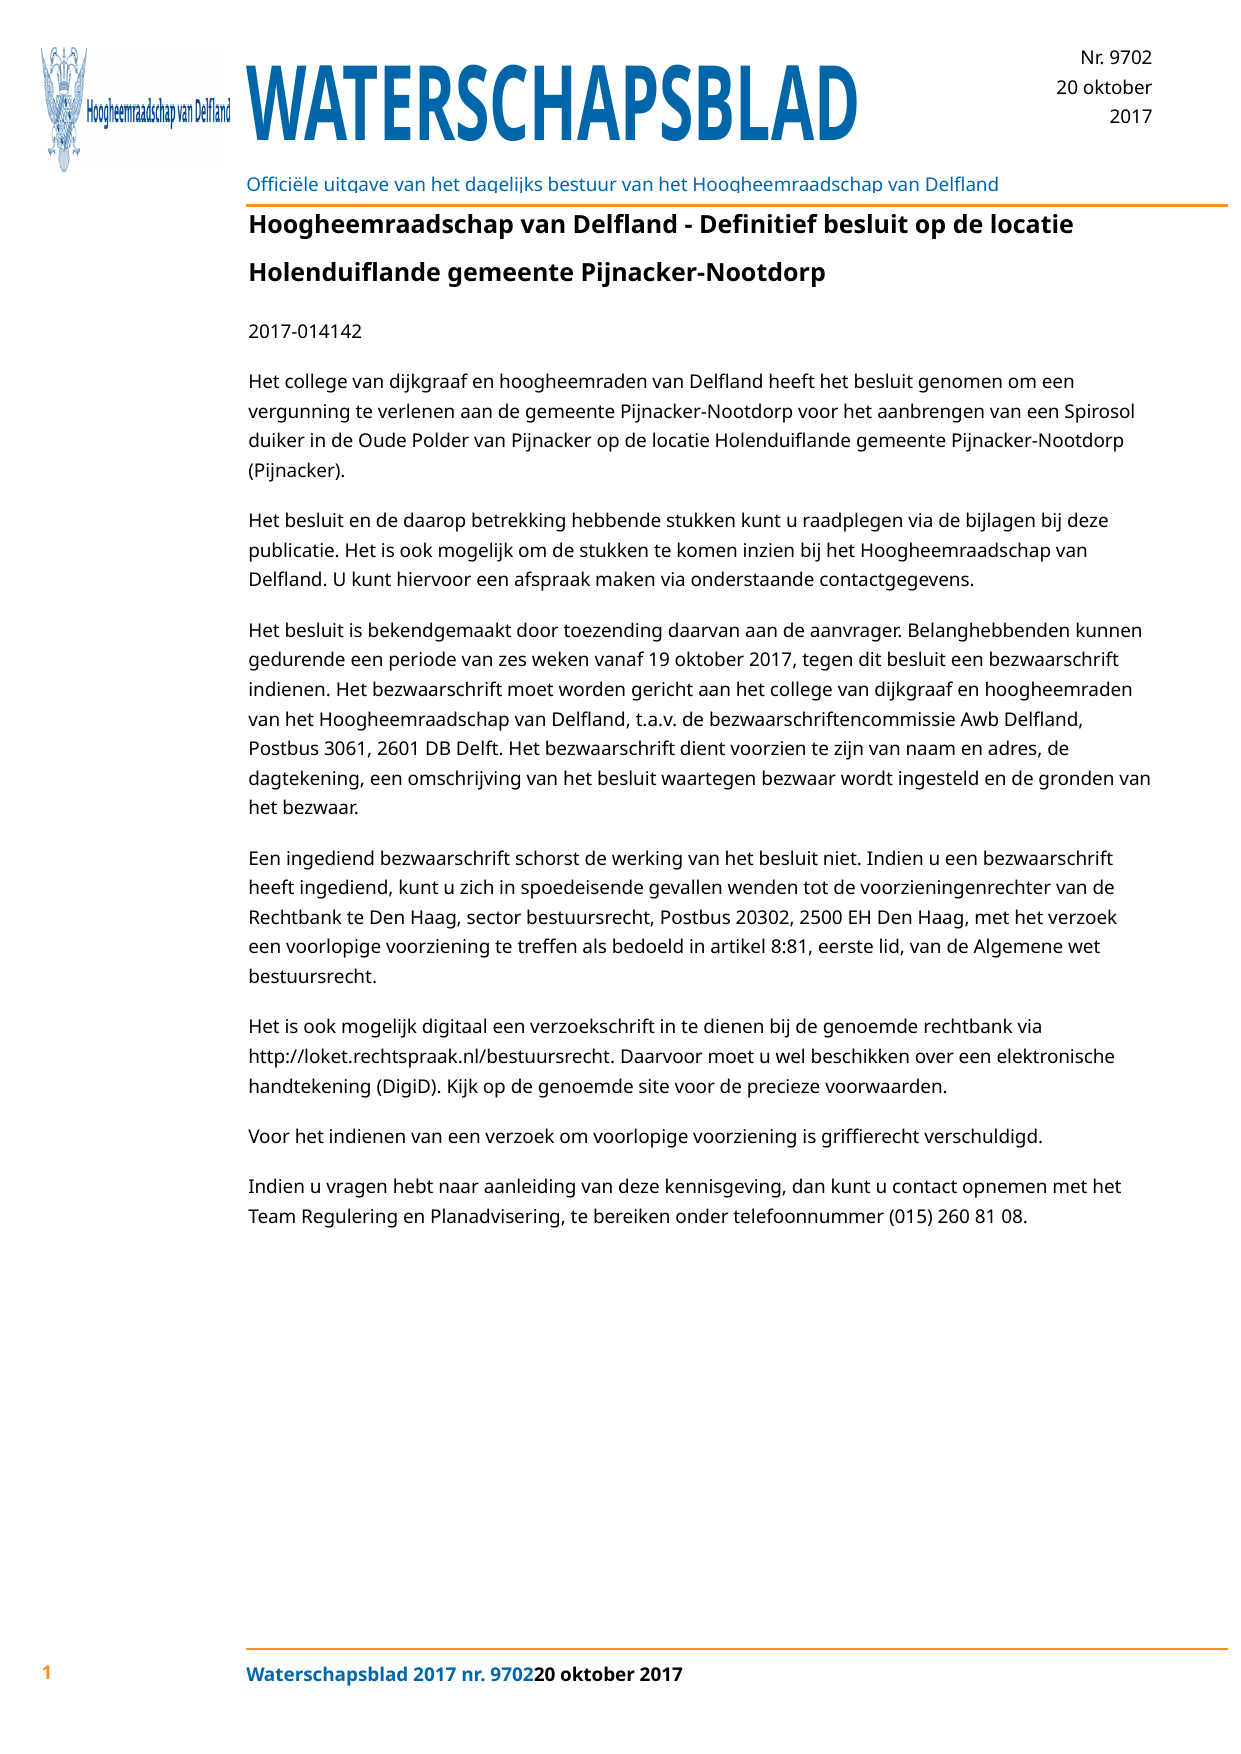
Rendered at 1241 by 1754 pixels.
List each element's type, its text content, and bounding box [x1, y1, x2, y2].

text Hoogheemraadschap van Delfland - Definitief besluit op de locatie Holenduiflande gemeente Pijnacker-Nootdorp [248, 207, 1152, 288]
text Het besluit is bekendgemaakt door toezending daarvan aan de aanvrager. Belanghebbenden kunnen gedurende een periode van zes weken vanaf 19 oktober 2017, tegen dit besluit een bezwaarschrift indienen. Het bezwaarschrift moet worden gericht aan het college van dijkgraaf en hoogheemraden van het Hoogheemraadschap van Delfland, t.a.v. de bezwaarschriftencommissie Awb Delfland, Postbus 3061, 2601 DB Delft. Het bezwaarschrift dient voorzien te zijn van naam en adres, de dagtekening, een omschrijving van het besluit waartegen bezwaar wordt ingesteld en de gronden van het bezwaar. [248, 617, 1152, 820]
picture [41, 47, 231, 172]
text Een ingediend bezwaarschrift schorst de werking van het besluit niet. Indien u een bezwaarschrift heeft ingediend, kunt u zich in spoedeisende gevallen wenden tot de voorzieningenrechter van de Rechtbank te Den Haag, sector bestuursrecht, Postbus 20302, 2500 EH Den Haag, met het verzoek een voorlopige voorziening te treffen als bedoeld in artikel 8:81, eerste lid, van de Algemene wet bestuursrecht. [248, 845, 1152, 989]
text Het college van dijkgraaf en hoogheemraden van Delfland heeft het besluit genomen om een vergunning te verlenen aan de gemeente Pijnacker-Nootdorp voor het aanbrengen van een Spirosol duiker in de Oude Polder van Pijnacker op de locatie Holenduiflande gemeente Pijnacker-Nootdorp (Pijnacker). [248, 368, 1152, 483]
text Indien u vragen hebt naar aanleiding van deze kennisgeving, dan kunt u contact opnemen met het Team Regulering en Planadvisering, te bereiken onder telefoonnummer (015) 260 81 08. [248, 1174, 1152, 1229]
text Het is ook mogelijk digitaal een verzoekschrift in te dienen bij de genoemde rechtbank via http://loket.rechtspraak.nl/bestuursrecht. Daarvoor moet u wel beschikken over een elektronische handtekening (DigiD). Kijk op de genoemde site voor de precieze voorwaarden. [248, 1014, 1152, 1099]
text 2017-014142 [248, 318, 1152, 344]
text Het besluit en de daarop betrekking hebbende stukken kunt u raadplegen via de bijlagen bij deze publicatie. Het is ook mogelijk om de stukken te komen inzien bij het Hoogheemraadschap van Delfland. U kunt hiervoor een afspraak maken via onderstaande contactgegevens. [248, 507, 1152, 592]
text Voor het indienen van een verzoek om voorlopige voorziening is griffierecht verschuldigd. [248, 1123, 1152, 1149]
